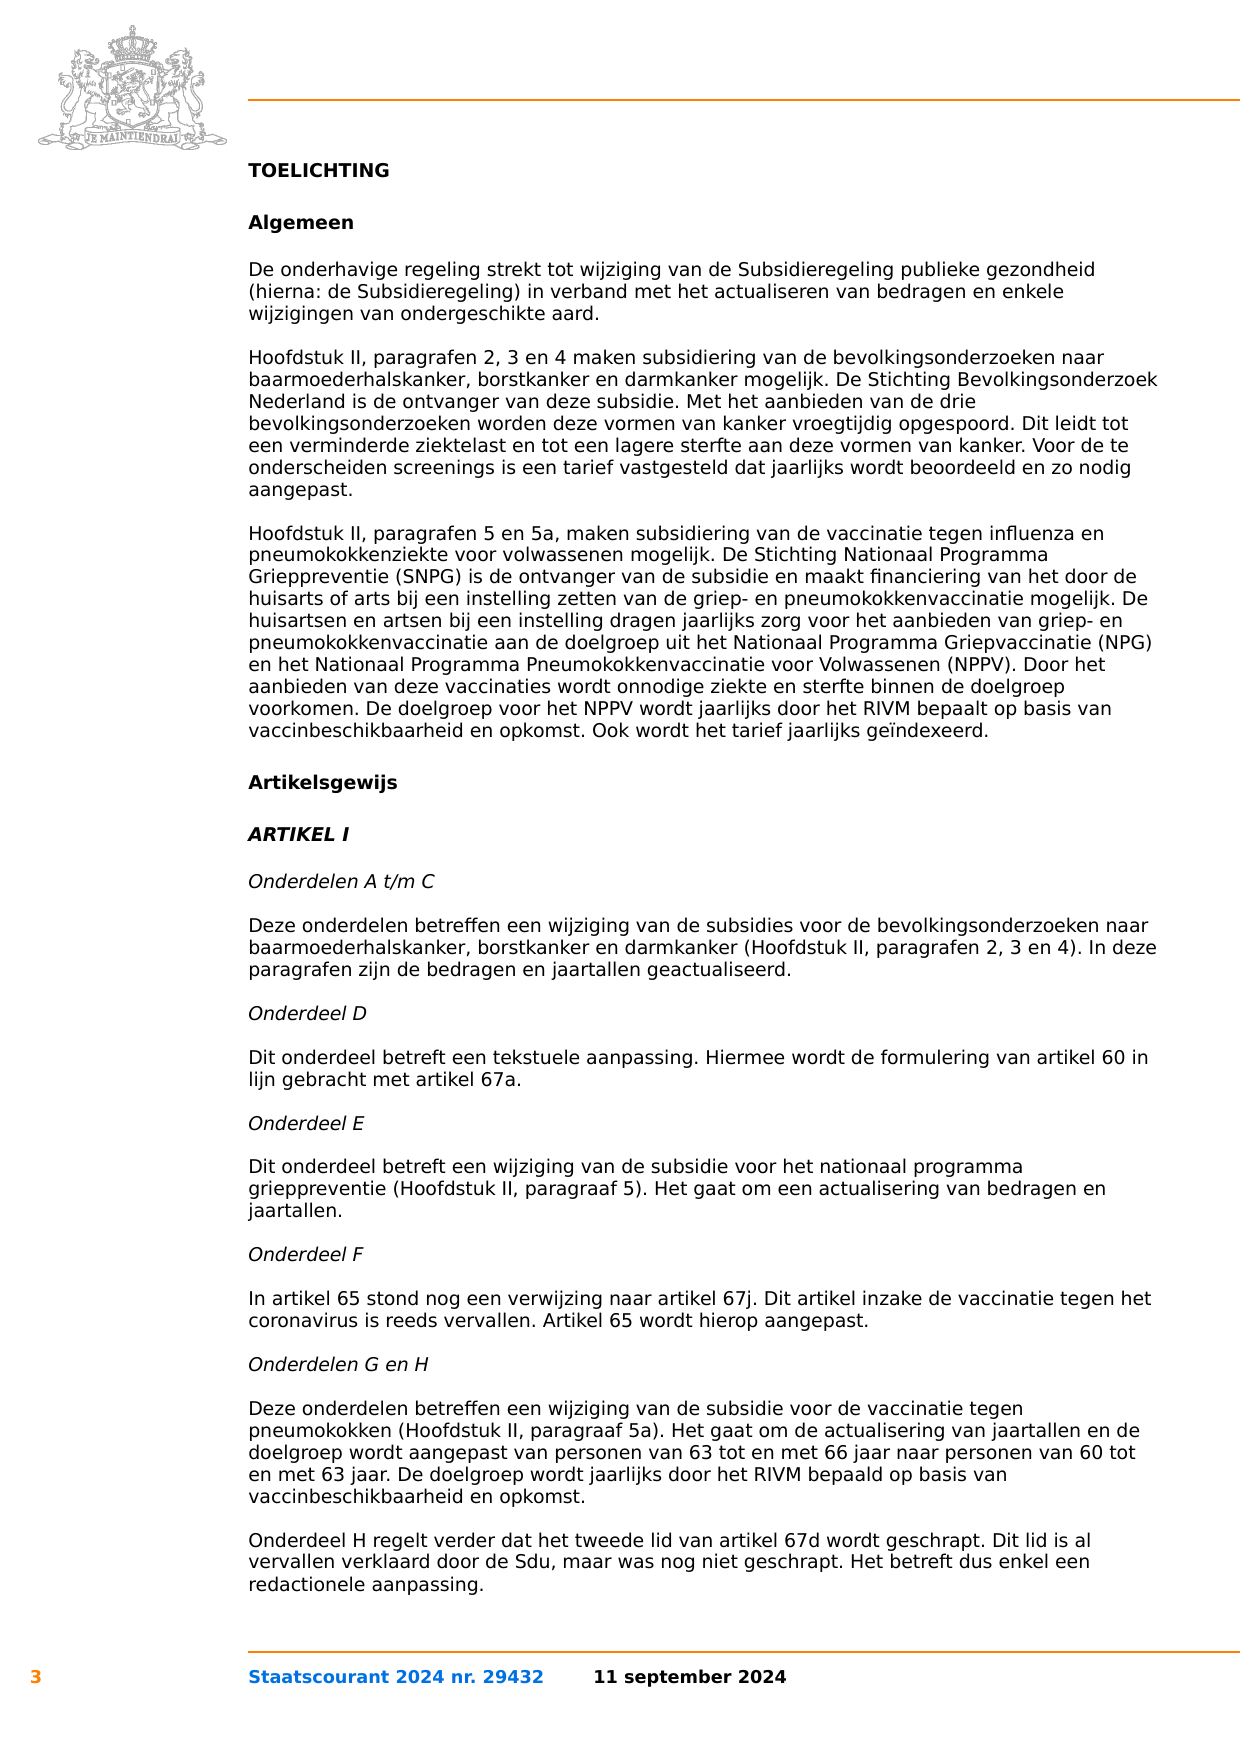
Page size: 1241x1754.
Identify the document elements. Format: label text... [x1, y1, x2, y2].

subtitle Artikelsgewijs [248, 772, 1163, 794]
text Dit onderdeel betreft een tekstuele aanpassing. Hiermee wordt de formulering van artikel 60 in lijn gebracht met artikel 67a. [248, 1047, 1163, 1091]
subtitle TOELICHTING [248, 160, 1163, 182]
picture [38, 25, 227, 150]
text Hoofdstuk II, paragrafen 5 en 5a, maken subsidiering van de vaccinatie tegen influenza en pneumokokkenziekte voor volwassenen mogelijk. De Stichting Nationaal Programma Grieppreventie (SNPG) is de ontvanger van de subsidie en maakt financiering van het door de huisarts of arts bij een instelling zetten van de griep- en pneumokokkenvaccinatie mogelijk. De huisartsen en artsen bij een instelling dragen jaarlijks zorg voor het aanbieden van griep- en pneumokokkenvaccinatie aan de doelgroep uit het Nationaal Programma Griepvaccinatie (NPG) en het Nationaal Programma Pneumokokkenvaccinatie voor Volwassenen (NPPV). Door het aanbieden van deze vaccinaties wordt onnodige ziekte en sterfte binnen de doelgroep voorkomen. De doelgroep voor het NPPV wordt jaarlijks door het RIVM bepaalt op basis van vaccinbeschikbaarheid en opkomst. Ook wordt het tarief jaarlijks geïndexeerd. [248, 522, 1163, 742]
subtitle Onderdeel D [248, 1003, 1163, 1025]
text Hoofdstuk II, paragrafen 2, 3 en 4 maken subsidiering van de bevolkingsonderzoeken naar baarmoederhalskanker, borstkanker en darmkanker mogelijk. De Stichting Bevolkingsonderzoek Nederland is de ontvanger van deze subsidie. Met het aanbieden van de drie bevolkingsonderzoeken worden deze vormen van kanker vroegtijdig opgespoord. Dit leidt tot een verminderde ziektelast en tot een lagere sterfte aan deze vormen van kanker. Voor de te onderscheiden screenings is een tarief vastgesteld dat jaarlijks wordt beoordeeld en zo nodig aangepast. [248, 347, 1163, 501]
text Dit onderdeel betreft een wijziging van de subsidie voor het nationaal programma grieppreventie (Hoofdstuk II, paragraaf 5). Het gaat om een actualisering van bedragen en jaartallen. [248, 1156, 1163, 1222]
subtitle ARTIKEL I [248, 824, 1163, 846]
subtitle Onderdelen A t/m C [248, 871, 1163, 893]
text De onderhavige regeling strekt tot wijziging van de Subsidieregeling publieke gezondheid (hierna: de Subsidieregeling) in verband met het actualiseren van bedragen en enkele wijzigingen van ondergeschikte aard. [248, 259, 1163, 325]
subtitle Onderdeel E [248, 1112, 1163, 1134]
text Deze onderdelen betreffen een wijziging van de subsidie voor de vaccinatie tegen pneumokokken (Hoofdstuk II, paragraaf 5a). Het gaat om de actualisering van jaartallen en de doelgroep wordt aangepast van personen van 63 tot en met 66 jaar naar personen van 60 tot en met 63 jaar. De doelgroep wordt jaarlijks door het RIVM bepaald op basis van vaccinbeschikbaarheid en opkomst. [248, 1398, 1163, 1508]
subtitle Algemeen [248, 212, 1163, 234]
text In artikel 65 stond nog een verwijzing naar artikel 67j. Dit artikel inzake de vaccinatie tegen het coronavirus is reeds vervallen. Artikel 65 wordt hierop aangepast. [248, 1288, 1163, 1332]
subtitle Onderdeel F [248, 1244, 1163, 1266]
text Onderdeel H regelt verder dat het tweede lid van artikel 67d wordt geschrapt. Dit lid is al vervallen verklaard door de Sdu, maar was nog niet geschrapt. Het betreft dus enkel een redactionele aanpassing. [248, 1529, 1163, 1595]
subtitle Onderdelen G en H [248, 1354, 1163, 1376]
text Deze onderdelen betreffen een wijziging van de subsidies voor de bevolkingsonderzoeken naar baarmoederhalskanker, borstkanker en darmkanker (Hoofdstuk II, paragrafen 2, 3 en 4). In deze paragrafen zijn de bedragen en jaartallen geactualiseerd. [248, 915, 1163, 981]
